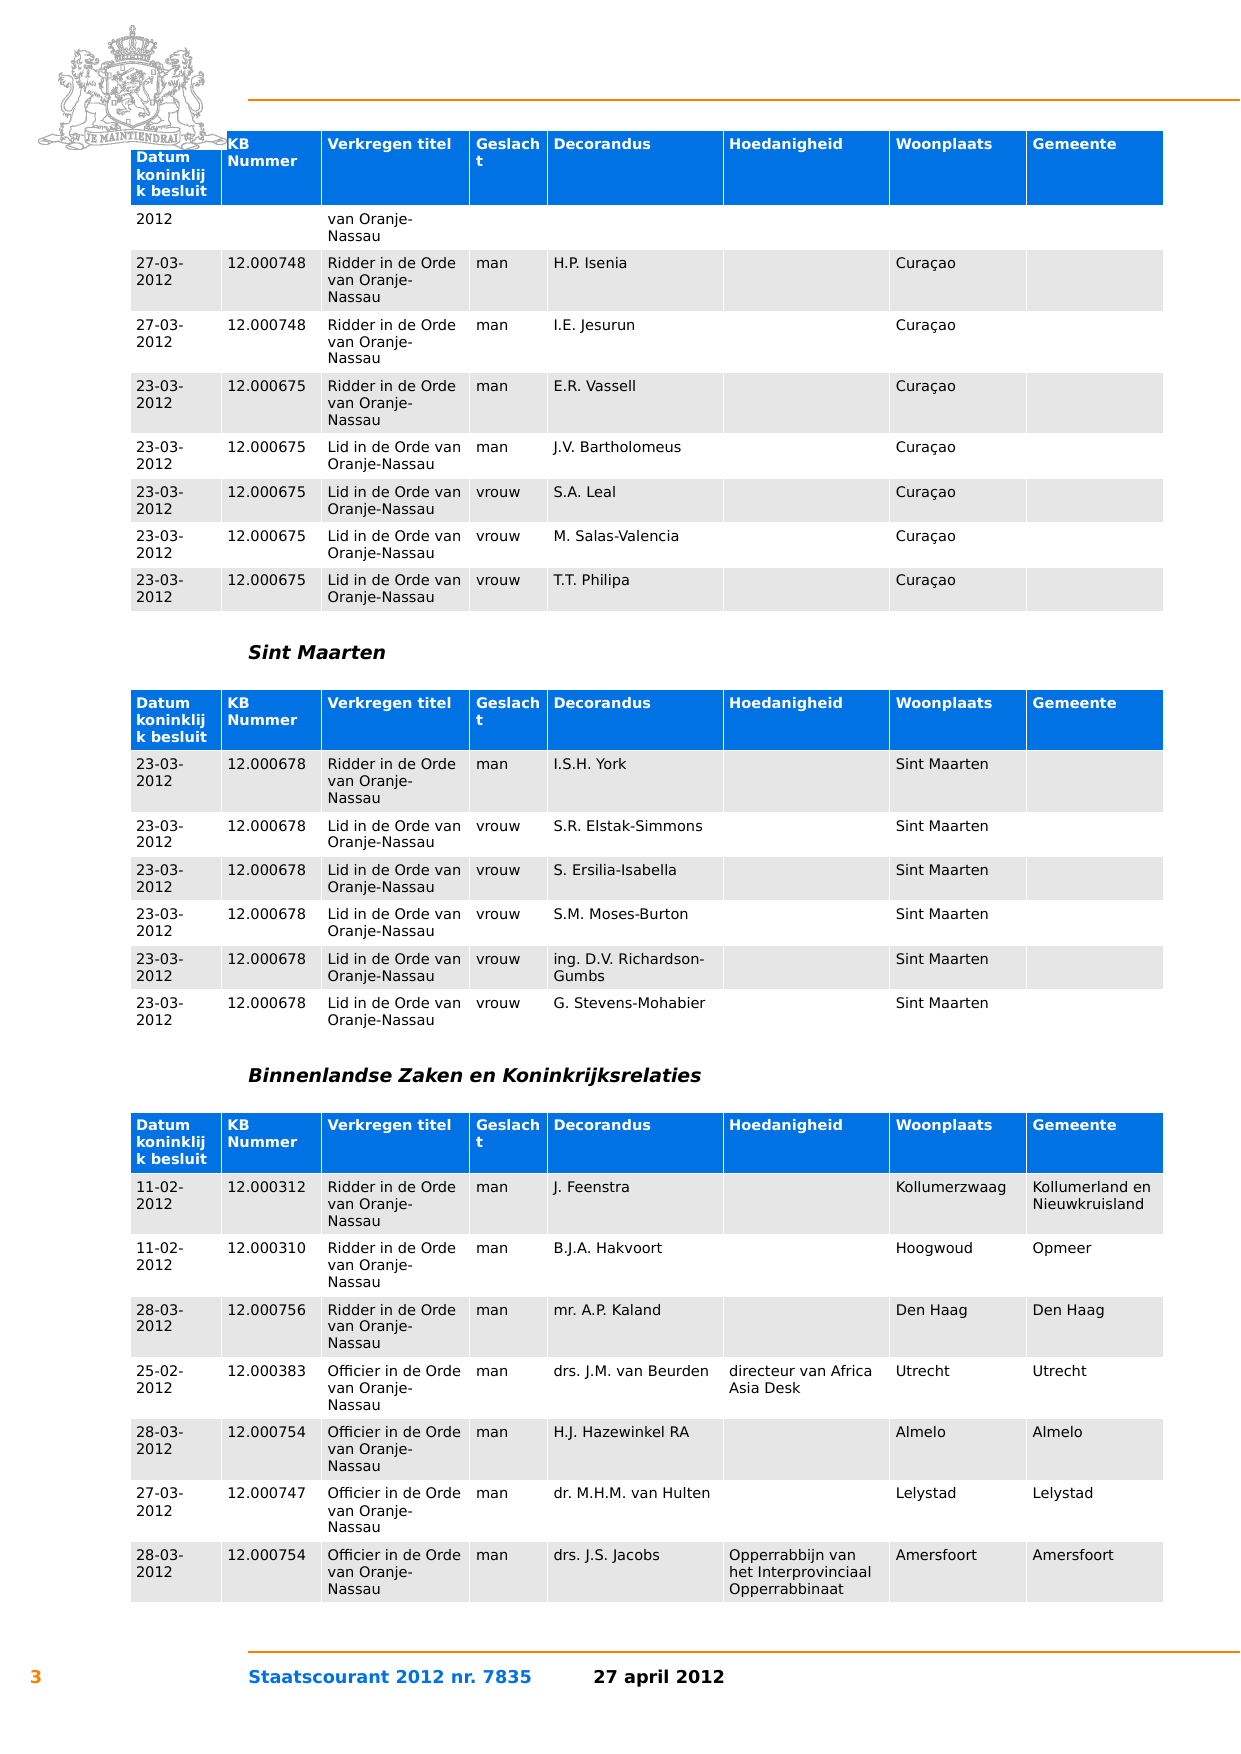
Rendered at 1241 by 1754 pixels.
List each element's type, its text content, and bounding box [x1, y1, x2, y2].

table_cell Lid in de Orde van Oranje-Nassau [322, 435, 469, 478]
table_cell 12.000675 [222, 479, 321, 522]
table_cell 12.000678 [222, 857, 321, 900]
table_cell [1027, 751, 1163, 812]
table_cell Lid in de Orde van Oranje-Nassau [322, 946, 469, 989]
table_cell Opmeer [1027, 1235, 1163, 1296]
table_cell Kollumerzwaag [890, 1174, 1026, 1234]
table_cell man [470, 1235, 547, 1296]
table_cell Officier in de Orde van Oranje-Nassau [322, 1419, 469, 1480]
table_cell 23-03-2012 [131, 568, 221, 611]
table_cell Lid in de Orde van Oranje-Nassau [322, 523, 469, 567]
table_cell 12.000675 [222, 523, 321, 567]
table_cell Ridder in de Orde van Oranje-Nassau [322, 1297, 469, 1357]
table_cell Den Haag [890, 1297, 1026, 1357]
table_header Datum koninklijk besluit [131, 150, 221, 205]
table_cell Curaçao [890, 373, 1026, 433]
table_cell S.R. Elstak-Simmons [548, 813, 723, 856]
table_header Hoedanigheid [724, 131, 889, 205]
picture [38, 25, 227, 150]
table_cell Kollumerland en Nieuwkruisland [1027, 1174, 1163, 1234]
table_cell 11-02-2012 [131, 1235, 221, 1296]
subtitle Sint Maarten [248, 642, 1163, 664]
table_header Woonplaats [890, 131, 1026, 205]
table_cell 12.000310 [222, 1235, 321, 1296]
table_cell 23-03-2012 [131, 373, 221, 433]
table_cell vrouw [470, 857, 547, 900]
table_cell 12.000675 [222, 373, 321, 433]
table_cell [1027, 857, 1163, 900]
table_cell man [470, 250, 547, 311]
table_cell Curaçao [890, 568, 1026, 611]
table_cell [724, 435, 889, 478]
table_cell Ridder in de Orde van Oranje-Nassau [322, 751, 469, 812]
table_cell Almelo [890, 1419, 1026, 1480]
subtitle Binnenlandse Zaken en Koninkrijksrelaties [248, 1064, 1163, 1087]
table_cell man [470, 1419, 547, 1480]
table_header Geslacht [470, 1113, 547, 1173]
table_cell drs. J.S. Jacobs [548, 1542, 723, 1602]
table_cell 12.000383 [222, 1358, 321, 1418]
table_cell [724, 857, 889, 900]
table_cell H.P. Isenia [548, 250, 723, 311]
table_cell [724, 901, 889, 945]
table_cell 23-03-2012 [131, 857, 221, 900]
table_cell 11-02-2012 [131, 1174, 221, 1234]
table_header Decorandus [548, 131, 723, 205]
table_cell M. Salas-Valencia [548, 523, 723, 567]
table_cell Amersfoort [890, 1542, 1026, 1602]
table_header Verkregen titel [322, 690, 469, 750]
table_cell 28-03-2012 [131, 1542, 221, 1602]
table_cell Ridder in de Orde van Oranje-Nassau [322, 373, 469, 433]
table_cell 23-03-2012 [131, 901, 221, 945]
table_cell Ridder in de Orde van Oranje-Nassau [322, 312, 469, 372]
table_cell 12.000678 [222, 901, 321, 945]
table_cell 12.000312 [222, 1174, 321, 1234]
table_cell Utrecht [1027, 1358, 1163, 1418]
table_cell 12.000678 [222, 751, 321, 812]
table_cell [724, 1235, 889, 1296]
table_cell Curaçao [890, 250, 1026, 311]
table_cell Amersfoort [1027, 1542, 1163, 1602]
table_cell Sint Maarten [890, 946, 1026, 989]
table_cell Utrecht [890, 1358, 1026, 1418]
table_cell [1027, 990, 1163, 1033]
table_cell 12.000678 [222, 813, 321, 856]
table_cell vrouw [470, 523, 547, 567]
table_cell man [470, 1174, 547, 1234]
table_cell 12.000747 [222, 1481, 321, 1541]
table_cell Lid in de Orde van Oranje-Nassau [322, 813, 469, 856]
table_cell [724, 1419, 889, 1480]
table_cell 12.000748 [222, 312, 321, 372]
table_cell [1027, 813, 1163, 856]
table_cell [1027, 206, 1163, 249]
table_cell 12.000678 [222, 946, 321, 989]
table_cell [724, 813, 889, 856]
table_cell [724, 990, 889, 1033]
table_cell B.J.A. Hakvoort [548, 1235, 723, 1296]
table_cell [1027, 946, 1163, 989]
table_cell man [470, 1542, 547, 1602]
table_cell Ridder in de Orde van Oranje-Nassau [322, 1174, 469, 1234]
table_header Verkregen titel [322, 1113, 469, 1173]
table_cell man [470, 751, 547, 812]
table_cell Ridder in de Orde van Oranje-Nassau [322, 250, 469, 311]
table_cell 23-03-2012 [131, 435, 221, 478]
table_cell [724, 206, 889, 249]
table_cell vrouw [470, 479, 547, 522]
table_cell [470, 206, 547, 249]
table_cell [1027, 250, 1163, 311]
table_cell [724, 946, 889, 989]
table_cell Sint Maarten [890, 751, 1026, 812]
table_cell 2012 [131, 206, 221, 249]
table_cell Lid in de Orde van Oranje-Nassau [322, 857, 469, 900]
table_cell [1027, 568, 1163, 611]
table_header KB Nummer [222, 1113, 321, 1173]
table_cell G. Stevens-Mohabier [548, 990, 723, 1033]
table_cell Sint Maarten [890, 901, 1026, 945]
table_cell [724, 523, 889, 567]
table_cell Lelystad [1027, 1481, 1163, 1541]
table_header Gemeente [1027, 1113, 1163, 1173]
table_header KB Nummer [222, 690, 321, 750]
table_cell Almelo [1027, 1419, 1163, 1480]
table_cell 23-03-2012 [131, 523, 221, 567]
table_header Woonplaats [890, 1113, 1026, 1173]
table_cell Curaçao [890, 523, 1026, 567]
table_cell Lid in de Orde van Oranje-Nassau [322, 479, 469, 522]
table_cell Lid in de Orde van Oranje-Nassau [322, 568, 469, 611]
table_cell vrouw [470, 813, 547, 856]
table_cell [222, 206, 321, 249]
table_cell dr. M.H.M. van Hulten [548, 1481, 723, 1541]
table_cell Curaçao [890, 435, 1026, 478]
table_cell [724, 479, 889, 522]
table_cell H.J. Hazewinkel RA [548, 1419, 723, 1480]
table_cell Opperrabbijn van het Interprovinciaal Opperrabbinaat [724, 1542, 889, 1602]
table_cell [1027, 373, 1163, 433]
table_cell 28-03-2012 [131, 1297, 221, 1357]
table_cell 12.000675 [222, 435, 321, 478]
table_cell man [470, 1297, 547, 1357]
table_cell 27-03-2012 [131, 250, 221, 311]
table_header Geslacht [470, 690, 547, 750]
table_cell Sint Maarten [890, 857, 1026, 900]
table_cell Ridder in de Orde van Oranje-Nassau [322, 1235, 469, 1296]
table_cell 12.000678 [222, 990, 321, 1033]
table_cell Curaçao [890, 312, 1026, 372]
table_cell Den Haag [1027, 1297, 1163, 1357]
table_cell directeur van Africa Asia Desk [724, 1358, 889, 1418]
table_cell vrouw [470, 990, 547, 1033]
table_cell 25-02-2012 [131, 1358, 221, 1418]
table_cell man [470, 312, 547, 372]
table_cell 23-03-2012 [131, 946, 221, 989]
table_header Datum koninklijk besluit [131, 1113, 221, 1173]
table_cell Lid in de Orde van Oranje-Nassau [322, 901, 469, 945]
table_cell [724, 1174, 889, 1234]
table_header Hoedanigheid [724, 1113, 889, 1173]
table_cell [724, 250, 889, 311]
table_cell Sint Maarten [890, 813, 1026, 856]
table_header Hoedanigheid [724, 690, 889, 750]
table_header Gemeente [1027, 690, 1163, 750]
table_cell Curaçao [890, 479, 1026, 522]
table_cell 23-03-2012 [131, 990, 221, 1033]
table_cell [1027, 312, 1163, 372]
table_cell 27-03-2012 [131, 1481, 221, 1541]
table_cell 23-03-2012 [131, 813, 221, 856]
table_header Decorandus [548, 690, 723, 750]
table_cell [724, 1297, 889, 1357]
table_cell man [470, 373, 547, 433]
table_cell [890, 206, 1026, 249]
table_cell Officier in de Orde van Oranje-Nassau [322, 1358, 469, 1418]
table_header Gemeente [1027, 131, 1163, 205]
table_cell E.R. Vassell [548, 373, 723, 433]
table_header Verkregen titel [322, 131, 469, 205]
table_cell [724, 373, 889, 433]
table_header Decorandus [548, 1113, 723, 1173]
table_cell I.E. Jesurun [548, 312, 723, 372]
table_cell J. Feenstra [548, 1174, 723, 1234]
table_cell Lelystad [890, 1481, 1026, 1541]
table_header Datum koninklijk besluit [131, 690, 221, 750]
table_cell 27-03-2012 [131, 312, 221, 372]
table_cell [724, 1481, 889, 1541]
table_cell I.S.H. York [548, 751, 723, 812]
table_cell 23-03-2012 [131, 751, 221, 812]
table_cell [1027, 523, 1163, 567]
table_cell J.V. Bartholomeus [548, 435, 723, 478]
table_cell mr. A.P. Kaland [548, 1297, 723, 1357]
table_cell S. Ersilia-Isabella [548, 857, 723, 900]
table_cell vrouw [470, 568, 547, 611]
table_cell vrouw [470, 901, 547, 945]
table_cell T.T. Philipa [548, 568, 723, 611]
table_cell [1027, 901, 1163, 945]
table_cell 12.000754 [222, 1419, 321, 1480]
table_cell [1027, 479, 1163, 522]
table_cell man [470, 1481, 547, 1541]
table_cell [1027, 435, 1163, 478]
table_cell vrouw [470, 946, 547, 989]
table_cell 12.000754 [222, 1542, 321, 1602]
table_cell Lid in de Orde van Oranje-Nassau [322, 990, 469, 1033]
table_cell Sint Maarten [890, 990, 1026, 1033]
table_cell man [470, 1358, 547, 1418]
table_cell [724, 751, 889, 812]
table_cell [724, 568, 889, 611]
table_cell [724, 312, 889, 372]
table_cell drs. J.M. van Beurden [548, 1358, 723, 1418]
table_cell [548, 206, 723, 249]
table_header Geslacht [470, 131, 547, 205]
table_header KB Nummer [222, 131, 321, 205]
table_cell Hoogwoud [890, 1235, 1026, 1296]
table_cell 28-03-2012 [131, 1419, 221, 1480]
table_cell van Oranje-Nassau [322, 206, 469, 249]
table_cell Officier in de Orde van Oranje-Nassau [322, 1481, 469, 1541]
table_cell man [470, 435, 547, 478]
table_cell ing. D.V. Richardson-Gumbs [548, 946, 723, 989]
table_cell S.A. Leal [548, 479, 723, 522]
table_cell Officier in de Orde van Oranje-Nassau [322, 1542, 469, 1602]
table_cell 23-03-2012 [131, 479, 221, 522]
table_cell 12.000756 [222, 1297, 321, 1357]
table_cell S.M. Moses-Burton [548, 901, 723, 945]
table_header Woonplaats [890, 690, 1026, 750]
table_cell 12.000675 [222, 568, 321, 611]
table_cell 12.000748 [222, 250, 321, 311]
